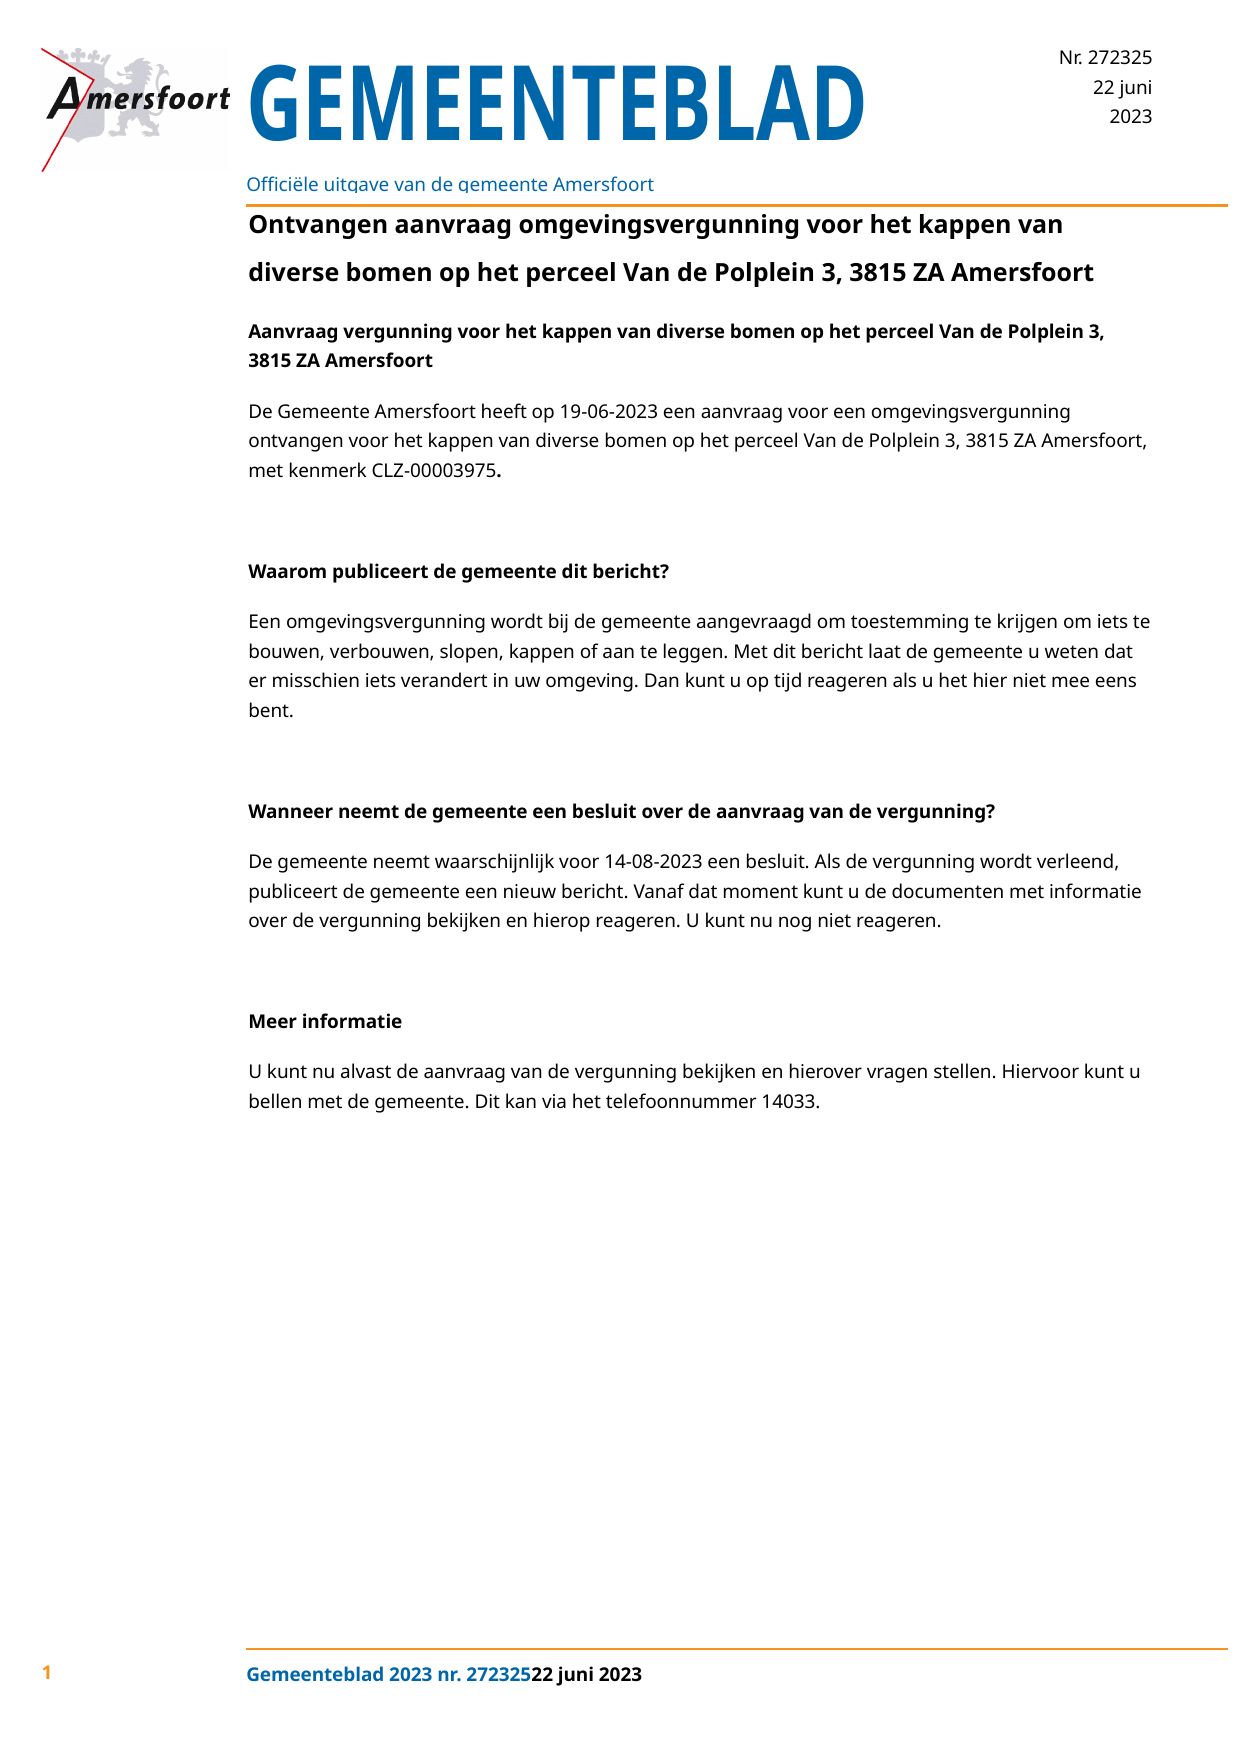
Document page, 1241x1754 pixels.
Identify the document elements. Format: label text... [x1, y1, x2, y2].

text Wanneer neemt de gemeente een besluit over de aanvraag van de vergunning? [248, 798, 1152, 824]
text Een omgevingsvergunning wordt bij de gemeente aangevraagd om toestemming te krijgen om iets te bouwen, verbouwen, slopen, kappen of aan te leggen. Met dit bericht laat de gemeente u weten dat er misschien iets verandert in uw omgeving. Dan kunt u op tijd reageren als u het hier niet mee eens bent. [248, 608, 1152, 723]
text De gemeente neemt waarschijnlijk voor 14-08-2023 een besluit. Als de vergunning wordt verleend, publiceert de gemeente een nieuw bericht. Vanaf dat moment kunt u de documenten met informatie over de vergunning bekijken en hierop reageren. U kunt nu nog niet reageren. [248, 848, 1152, 933]
text Aanvraag vergunning voor het kappen van diverse bomen op het perceel Van de Polplein 3, 3815 ZA Amersfoort [248, 318, 1152, 373]
text Ontvangen aanvraag omgevingsvergunning voor het kappen van diverse bomen op het perceel Van de Polplein 3, 3815 ZA Amersfoort [248, 207, 1152, 288]
text U kunt nu alvast de aanvraag van de vergunning bekijken en hierover vragen stellen. Hiervoor kunt u bellen met de gemeente. Dit kan via het telefoonnummer 14033. [248, 1059, 1152, 1114]
text Meer informatie [248, 1008, 1152, 1034]
text Waarom publiceert de gemeente dit bericht? [248, 558, 1152, 584]
text De Gemeente Amersfoort heeft op 19-06-2023 een aanvraag voor een omgevingsvergunning ontvangen voor het kappen van diverse bomen op het perceel Van de Polplein 3, 3815 ZA Amersfoort, met kenmerk CLZ-00003975. [248, 398, 1152, 483]
picture [41, 47, 231, 172]
